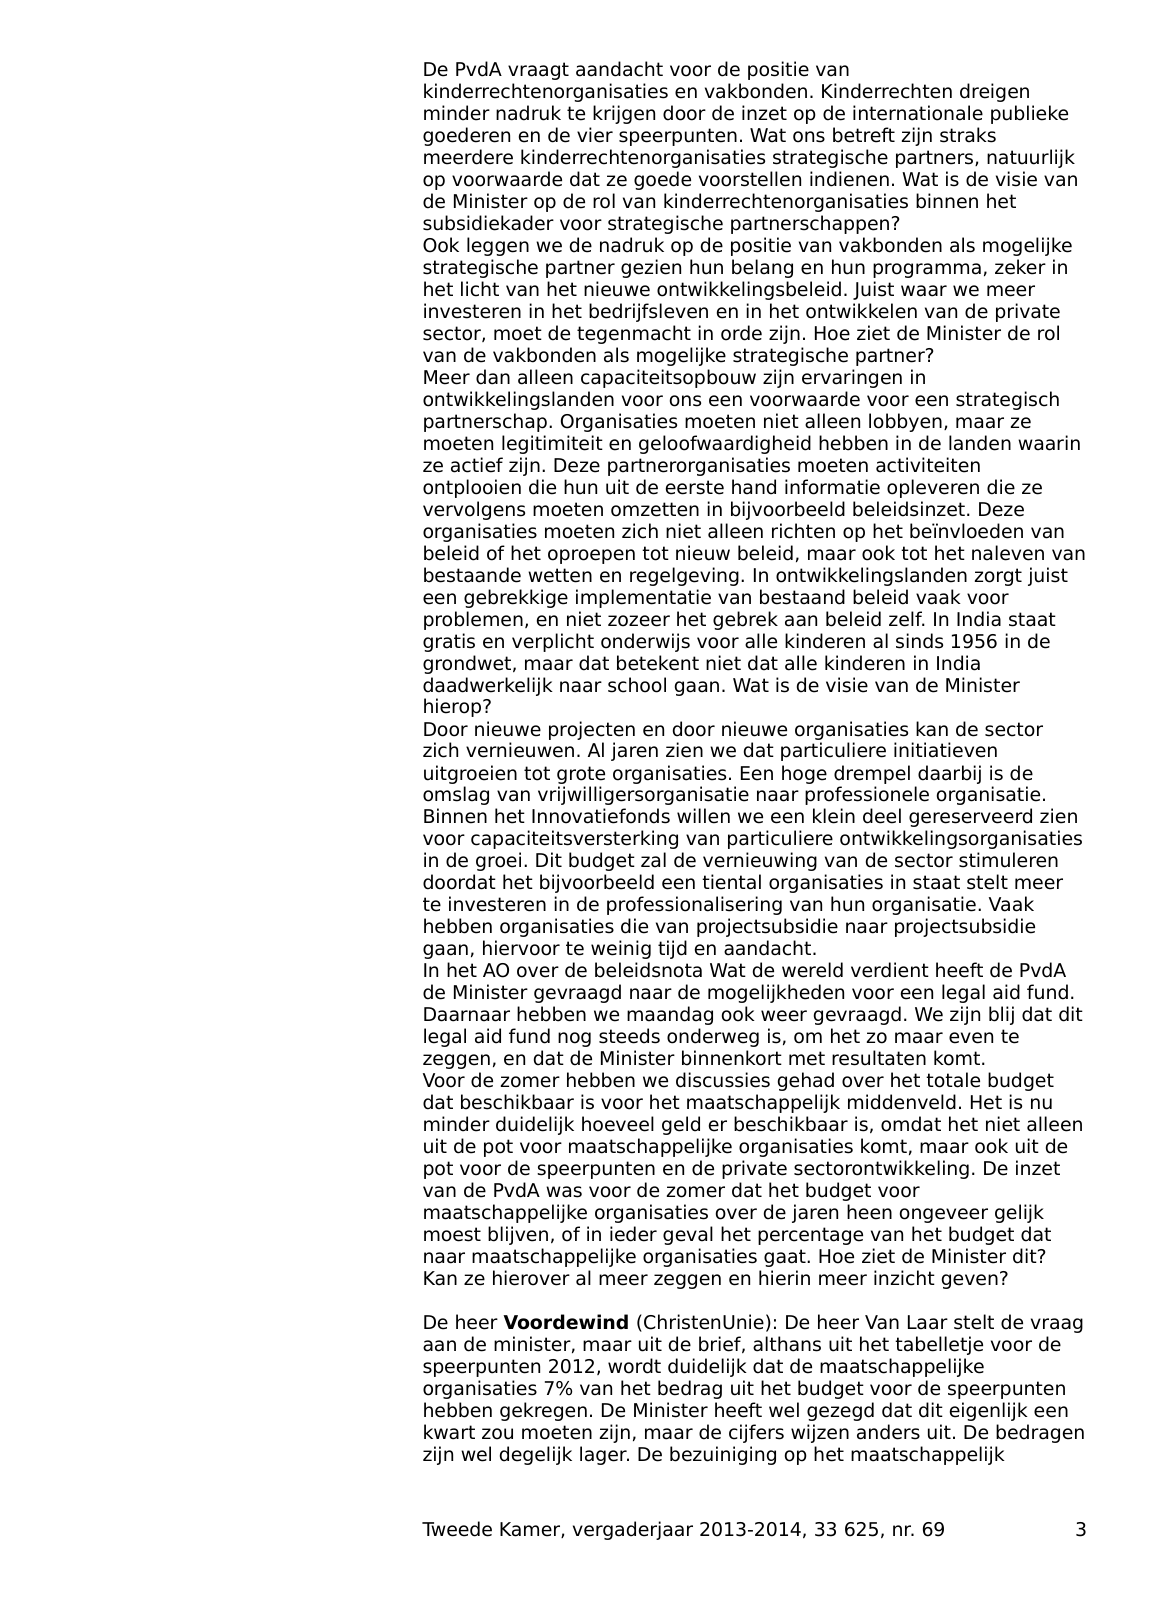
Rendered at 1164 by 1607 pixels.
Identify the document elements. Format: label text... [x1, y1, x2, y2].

text Door nieuwe projecten en door nieuwe organisaties kan de sector zich vernieuwen. Al jaren zien we dat particuliere initiatieven uitgroeien tot grote organisaties. Een hoge drempel daarbij is de omslag van vrijwilligersorganisatie naar professionele organisatie. Binnen het Innovatiefonds willen we een klein deel gereserveerd zien voor capaciteitsversterking van particuliere ontwikkelingsorganisaties in de groei. Dit budget zal de vernieuwing van de sector stimuleren doordat het bijvoorbeeld een tiental organisaties in staat stelt meer te investeren in de professionalisering van hun organisatie. Vaak hebben organisaties die van projectsubsidie naar projectsubsidie gaan, hiervoor te weinig tijd en aandacht. [422, 718, 1087, 960]
text Meer dan alleen capaciteitsopbouw zijn ervaringen in ontwikkelingslanden voor ons een voorwaarde voor een strategisch partnerschap. Organisaties moeten niet alleen lobbyen, maar ze moeten legitimiteit en geloofwaardigheid hebben in de landen waarin ze actief zijn. Deze partnerorganisaties moeten activiteiten ontplooien die hun uit de eerste hand informatie opleveren die ze vervolgens moeten omzetten in bijvoorbeeld beleidsinzet. Deze organisaties moeten zich niet alleen richten op het beïnvloeden van beleid of het oproepen tot nieuw beleid, maar ook tot het naleven van bestaande wetten en regelgeving. In ontwikkelingslanden zorgt juist een gebrekkige implementatie van bestaand beleid vaak voor problemen, en niet zozeer het gebrek aan beleid zelf. In India staat gratis en verplicht onderwijs voor alle kinderen al sinds 1956 in de grondwet, maar dat betekent niet dat alle kinderen in India daadwerkelijk naar school gaan. Wat is de visie van de Minister hierop? [422, 367, 1087, 718]
text Voor de zomer hebben we discussies gehad over het totale budget dat beschikbaar is voor het maatschappelijk middenveld. Het is nu minder duidelijk hoeveel geld er beschikbaar is, omdat het niet alleen uit de pot voor maatschappelijke organisaties komt, maar ook uit de pot voor de speerpunten en de private sectorontwikkeling. De inzet van de PvdA was voor de zomer dat het budget voor maatschappelijke organisaties over de jaren heen ongeveer gelijk moest blijven, of in ieder geval het percentage van het budget dat naar maatschappelijke organisaties gaat. Hoe ziet de Minister dit? Kan ze hierover al meer zeggen en hierin meer inzicht geven? [422, 1070, 1087, 1290]
text In het AO over de beleidsnota Wat de wereld verdient heeft de PvdA de Minister gevraagd naar de mogelijkheden voor een legal aid fund. Daarnaar hebben we maandag ook weer gevraagd. We zijn blij dat dit legal aid fund nog steeds onderweg is, om het zo maar even te zeggen, en dat de Minister binnenkort met resultaten komt. [422, 960, 1087, 1070]
text De PvdA vraagt aandacht voor de positie van kinderrechtenorganisaties en vakbonden. Kinderrechten dreigen minder nadruk te krijgen door de inzet op de internationale publieke goederen en de vier speerpunten. Wat ons betreft zijn straks meerdere kinderrechtenorganisaties strategische partners, natuurlijk op voorwaarde dat ze goede voorstellen indienen. Wat is de visie van de Minister op de rol van kinderrechtenorganisaties binnen het subsidiekader voor strategische partnerschappen? [422, 59, 1087, 235]
text Ook leggen we de nadruk op de positie van vakbonden als mogelijke strategische partner gezien hun belang en hun programma, zeker in het licht van het nieuwe ontwikkelingsbeleid. Juist waar we meer investeren in het bedrijfsleven en in het ontwikkelen van de private sector, moet de tegenmacht in orde zijn. Hoe ziet de Minister de rol van de vakbonden als mogelijke strategische partner? [422, 235, 1087, 367]
text De heer Voordewind (ChristenUnie): De heer Van Laar stelt de vraag aan de minister, maar uit de brief, althans uit het tabelletje voor de speerpunten 2012, wordt duidelijk dat de maatschappelijke organisaties 7% van het bedrag uit het budget voor de speerpunten hebben gekregen. De Minister heeft wel gezegd dat dit eigenlijk een kwart zou moeten zijn, maar de cijfers wijzen anders uit. De bedragen zijn wel degelijk lager. De bezuiniging op het maatschappelijk [422, 1312, 1087, 1466]
